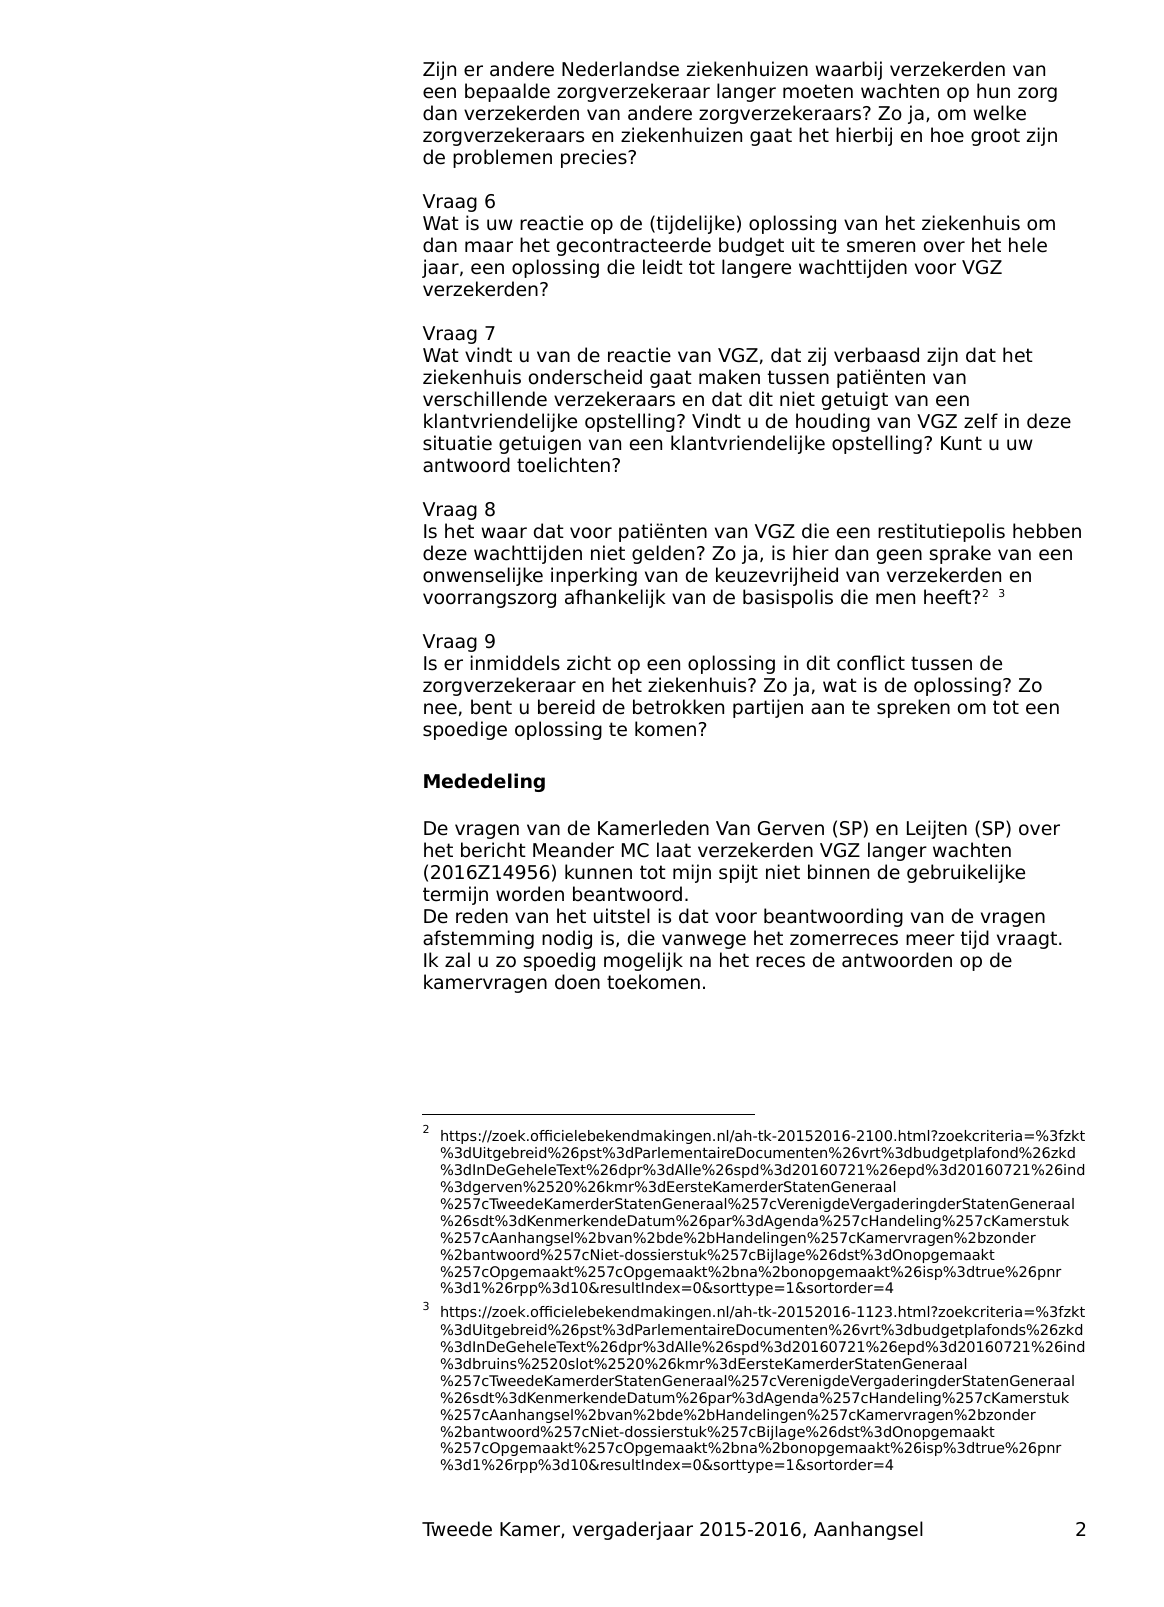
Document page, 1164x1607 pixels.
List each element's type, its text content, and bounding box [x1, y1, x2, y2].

text Vraag 6 [422, 191, 1087, 213]
text Is het waar dat voor patiënten van VGZ die een restitutiepolis hebben deze wachttijden niet gelden? Zo ja, is hier dan geen sprake van een onwenselijke inperking van de keuzevrijheid van verzekerden en voorrangszorg afhankelijk van de basispolis die men heeft? [422, 521, 1087, 609]
text Wat vindt u van de reactie van VGZ, dat zij verbaasd zijn dat het ziekenhuis onderscheid gaat maken tussen patiënten van verschillende verzekeraars en dat dit niet getuigt van een klantvriendelijke opstelling? Vindt u de houding van VGZ zelf in deze situatie getuigen van een klantvriendelijke opstelling? Kunt u uw antwoord toelichten? [422, 345, 1087, 477]
text De vragen van de Kamerleden Van Gerven (SP) en Leijten (SP) over het bericht Meander MC laat verzekerden VGZ langer wachten (2016Z14956) kunnen tot mijn spijt niet binnen de gebruikelijke termijn worden beantwoord. [422, 818, 1087, 906]
text Zijn er andere Nederlandse ziekenhuizen waarbij verzekerden van een bepaalde zorgverzekeraar langer moeten wachten op hun zorg dan verzekerden van andere zorgverzekeraars? Zo ja, om welke zorgverzekeraars en ziekenhuizen gaat het hierbij en hoe groot zijn de problemen precies? [422, 59, 1087, 169]
text Is er inmiddels zicht op een oplossing in dit conflict tussen de zorgverzekeraar en het ziekenhuis? Zo ja, wat is de oplossing? Zo nee, bent u bereid de betrokken partijen aan te spreken om tot een spoedige oplossing te komen? [422, 653, 1087, 741]
text Vraag 7 [422, 323, 1087, 345]
text https://zoek.officielebekendmakingen.nl/ah-tk-20152016-1123.html?zoekcriteria=%3fzkt%3dUitgebreid%26pst%3dParlementaireDocumenten%26vrt%3dbudgetplafonds%26zkd%3dInDeGeheleText%26dpr%3dAlle%26spd%3d20160721%26epd%3d20160721%26ind%3dbruins%2520slot%2520%26kmr%3dEersteKamerderStatenGeneraal%257cTweedeKamerderStatenGeneraal%257cVerenigdeVergaderingderStatenGeneraal%26sdt%3dKenmerkendeDatum%26par%3dAgenda%257cHandeling%257cKamerstuk%257cAanhangsel%2bvan%2bde%2bHandelingen%257cKamervragen%2bzonder%2bantwoord%257cNiet-dossierstuk%257cBijlage%26dst%3dOnopgemaakt%257cOpgemaakt%257cOpgemaakt%2bna%2bonopgemaakt%26isp%3dtrue%26pnr%3d1%26rpp%3d10&resultIndex=0&sorttype=1&sortorder=4 [422, 1300, 1087, 1474]
text Ik zal u zo spoedig mogelijk na het reces de antwoorden op de kamervragen doen toekomen. [422, 950, 1087, 994]
text https://zoek.officielebekendmakingen.nl/ah-tk-20152016-2100.html?zoekcriteria=%3fzkt%3dUitgebreid%26pst%3dParlementaireDocumenten%26vrt%3dbudgetplafond%26zkd%3dInDeGeheleText%26dpr%3dAlle%26spd%3d20160721%26epd%3d20160721%26ind%3dgerven%2520%26kmr%3dEersteKamerderStatenGeneraal%257cTweedeKamerderStatenGeneraal%257cVerenigdeVergaderingderStatenGeneraal%26sdt%3dKenmerkendeDatum%26par%3dAgenda%257cHandeling%257cKamerstuk%257cAanhangsel%2bvan%2bde%2bHandelingen%257cKamervragen%2bzonder%2bantwoord%257cNiet-dossierstuk%257cBijlage%26dst%3dOnopgemaakt%257cOpgemaakt%257cOpgemaakt%2bna%2bonopgemaakt%26isp%3dtrue%26pnr%3d1%26rpp%3d10&resultIndex=0&sorttype=1&sortorder=4 [422, 1123, 1087, 1297]
subtitle Mededeling [422, 771, 1087, 793]
text Vraag 8 [422, 499, 1087, 521]
text Wat is uw reactie op de (tijdelijke) oplossing van het ziekenhuis om dan maar het gecontracteerde budget uit te smeren over het hele jaar, een oplossing die leidt tot langere wachttijden voor VGZ verzekerden? [422, 213, 1087, 301]
text De reden van het uitstel is dat voor beantwoording van de vragen afstemming nodig is, die vanwege het zomerreces meer tijd vraagt. [422, 906, 1087, 950]
text Vraag 9 [422, 631, 1087, 653]
